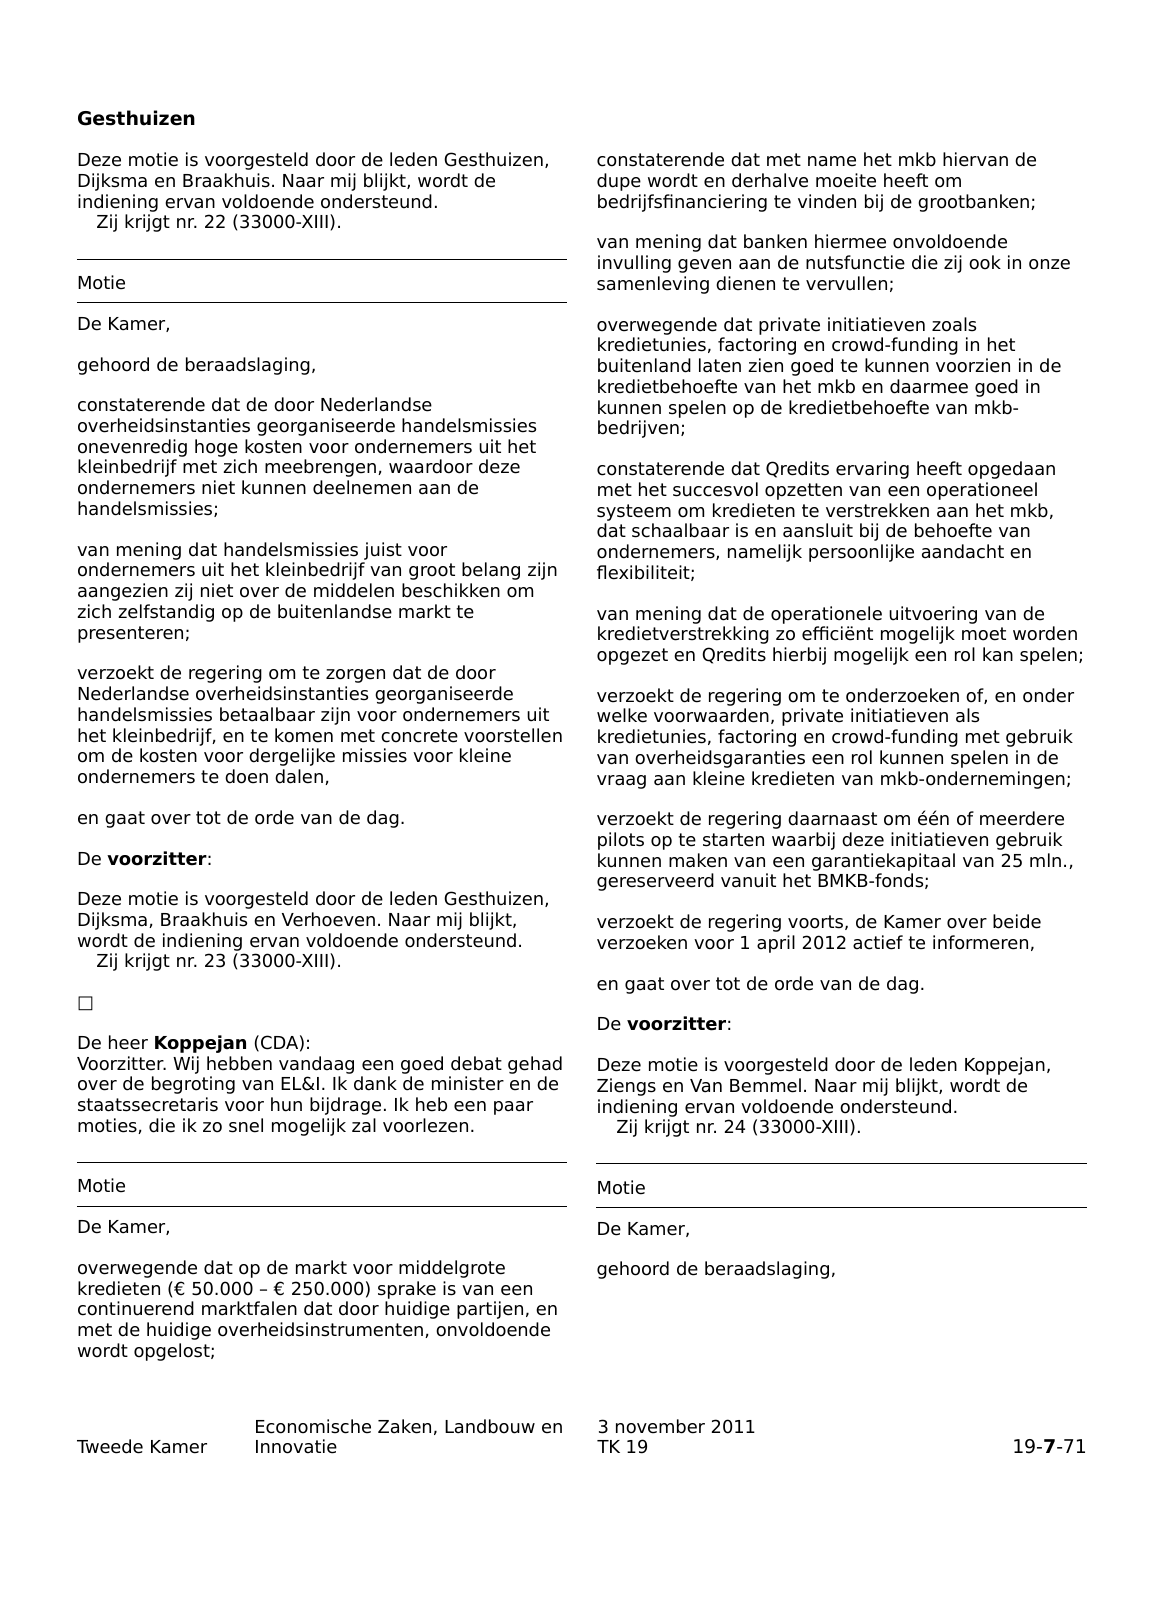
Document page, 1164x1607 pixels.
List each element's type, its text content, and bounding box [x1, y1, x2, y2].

text Deze motie is voorgesteld door de leden Gesthuizen, Dijksma en Braakhuis. Naar mij blijkt, wordt de indiening ervan voldoende ondersteund. [77, 150, 567, 212]
text Motie [77, 1176, 567, 1197]
text De heer Koppejan (CDA): [77, 1033, 567, 1053]
text De Kamer, [596, 1218, 1087, 1239]
text overwegende dat private initiatieven zoals kredietunies, factoring en crowd-funding in het buitenland laten zien goed te kunnen voorzien in de kredietbehoefte van het mkb en daarmee goed in kunnen spelen op de kredietbehoefte van mkb-bedrijven; [596, 314, 1087, 439]
text verzoekt de regering om te zorgen dat de door Nederlandse overheidsinstanties georganiseerde handelsmissies betaalbaar zijn voor ondernemers uit het kleinbedrijf, en te komen met concrete voorstellen om de kosten voor dergelijke missies voor kleine ondernemers te doen dalen, [77, 663, 567, 788]
text en gaat over tot de orde van de dag. [77, 808, 567, 828]
text gehoord de beraadslaging, [596, 1259, 1087, 1280]
text Motie [596, 1178, 1087, 1198]
text De voorzitter: [77, 848, 567, 869]
text constaterende dat de door Nederlandse overheidsinstanties georganiseerde handelsmissies onevenredig hoge kosten voor ondernemers uit het kleinbedrijf met zich meebrengen, waardoor deze ondernemers niet kunnen deelnemen aan de handelsmissies; [77, 395, 567, 519]
text Voorzitter. Wij hebben vandaag een goed debat gehad over de begroting van EL&I. Ik dank de minister en de staatssecretaris voor hun bijdrage. Ik heb een paar moties, die ik zo snel mogelijk zal voorlezen. [77, 1053, 567, 1136]
text gehoord de beraadslaging, [77, 354, 567, 375]
text De Kamer, [77, 314, 567, 334]
text Zij krijgt nr. 23 (33000-XIII). [77, 951, 567, 972]
text De Kamer, [77, 1217, 567, 1238]
text Deze motie is voorgesteld door de leden Koppejan, Ziengs en Van Bemmel. Naar mij blijkt, wordt de indiening ervan voldoende ondersteund. [596, 1055, 1087, 1117]
text overwegende dat op de markt voor middelgrote kredieten (€ 50.000 – € 250.000) sprake is van een continuerend marktfalen dat door huidige partijen, en met de huidige overheidsinstrumenten, onvoldoende wordt opgelost; [77, 1258, 567, 1361]
text Zij krijgt nr. 22 (33000-XIII). [77, 212, 567, 233]
text verzoekt de regering voorts, de Kamer over beide verzoeken voor 1 april 2012 actief te informeren, [596, 912, 1087, 953]
text constaterende dat Qredits ervaring heeft opgedaan met het succesvol opzetten van een operationeel systeem om kredieten te verstrekken aan het mkb, dat schaalbaar is en aansluit bij de behoefte van ondernemers, namelijk persoonlijke aandacht en flexibiliteit; [596, 459, 1087, 583]
text verzoekt de regering daarnaast om één of meerdere pilots op te starten waarbij deze initiatieven gebruik kunnen maken van een garantiekapitaal van 25 mln., gereserveerd vanuit het BMKB-fonds; [596, 809, 1087, 892]
text van mening dat handelsmissies juist voor ondernemers uit het kleinbedrijf van groot belang zijn aangezien zij niet over de middelen beschikken om zich zelfstandig op de buitenlandse markt te presenteren; [77, 539, 567, 643]
text constaterende dat met name het mkb hiervan de dupe wordt en derhalve moeite heeft om bedrijfsfinanciering te vinden bij de grootbanken; [596, 150, 1087, 212]
text verzoekt de regering om te onderzoeken of, en onder welke voorwaarden, private initiatieven als kredietunies, factoring en crowd-funding met gebruik van overheidsgaranties een rol kunnen spelen in de vraag aan kleine kredieten van mkb-ondernemingen; [596, 686, 1087, 789]
text De voorzitter: [596, 1014, 1087, 1035]
text Motie [77, 273, 567, 294]
text en gaat over tot de orde van de dag. [596, 973, 1087, 994]
text van mening dat de operationele uitvoering van de kredietverstrekking zo efficiënt mogelijk moet worden opgezet en Qredits hierbij mogelijk een rol kan spelen; [596, 603, 1087, 666]
text Zij krijgt nr. 24 (33000-XIII). [596, 1117, 1087, 1138]
text Deze motie is voorgesteld door de leden Gesthuizen, Dijksma, Braakhuis en Verhoeven. Naar mij blijkt, wordt de indiening ervan voldoende ondersteund. [77, 889, 567, 951]
text □ [77, 992, 567, 1013]
text van mening dat banken hiermee onvoldoende invulling geven aan de nutsfunctie die zij ook in onze samenleving dienen te vervullen; [596, 232, 1087, 294]
